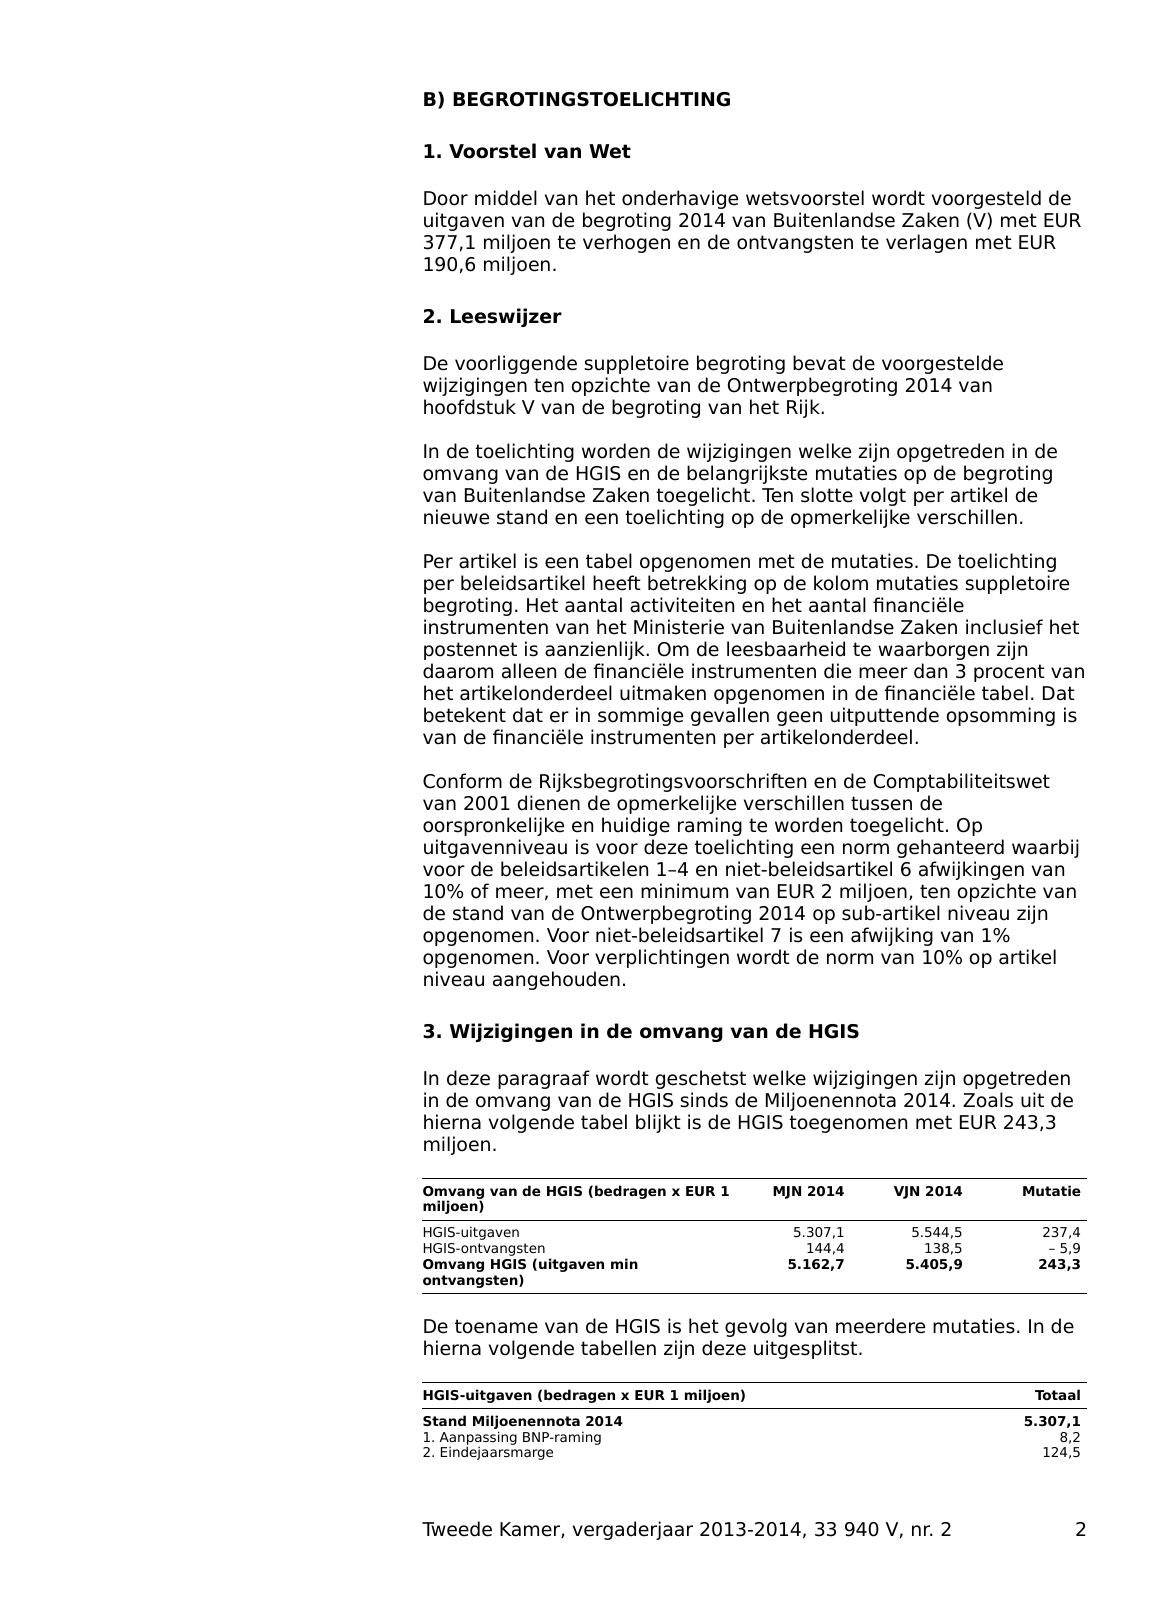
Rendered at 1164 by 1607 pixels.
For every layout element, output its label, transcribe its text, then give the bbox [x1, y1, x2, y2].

table_header VJN 2014 [850, 1179, 968, 1219]
text De toename van de HGIS is het gevolg van meerdere mutaties. In de hierna volgende tabellen zijn deze uitgesplitst. [422, 1316, 1087, 1360]
text Conform de Rijksbegrotingsvoorschriften en de Comptabiliteitswet van 2001 dienen de opmerkelijke verschillen tussen de oorspronkelijke en huidige raming te worden toegelicht. Op uitgavenniveau is voor deze toelichting een norm gehanteerd waarbij voor de beleidsartikelen 1–4 en niet-beleidsartikel 6 afwijkingen van 10% of meer, met een minimum van EUR 2 miljoen, ten opzichte van de stand van de Ontwerpbegroting 2014 op sub-artikel niveau zijn opgenomen. Voor niet-beleidsartikel 7 is een afwijking van 1% opgenomen. Voor verplichtingen wordt de norm van 10% op artikel niveau aangehouden. [422, 771, 1087, 991]
table_cell 138,5 [850, 1241, 968, 1257]
subtitle 1. Voorstel van Wet [422, 141, 1087, 163]
text In deze paragraaf wordt geschetst welke wijzigingen zijn opgetreden in de omvang van de HGIS sinds de Miljoenennota 2014. Zoals uit de hierna volgende tabel blijkt is de HGIS toegenomen met EUR 243,3 miljoen. [422, 1068, 1087, 1156]
table_cell 8,2 [969, 1430, 1087, 1445]
text In de toelichting worden de wijzigingen welke zijn opgetreden in de omvang van de HGIS en de belangrijkste mutaties op de begroting van Buitenlandse Zaken toegelicht. Ten slotte volgt per artikel de nieuwe stand en een toelichting op de opmerkelijke verschillen. [422, 441, 1087, 529]
table_cell 2. Eindejaarsmarge [422, 1445, 968, 1461]
table_cell HGIS-ontvangsten [422, 1241, 732, 1257]
table_header HGIS-uitgaven (bedragen x EUR 1 miljoen) [422, 1383, 968, 1408]
table_cell Stand Miljoenennota 2014 [422, 1409, 968, 1429]
subtitle B) BEGROTINGSTOELICHTING [422, 89, 1087, 111]
table_header MJN 2014 [732, 1179, 850, 1219]
table_cell 237,4 [969, 1221, 1087, 1241]
subtitle 2. Leeswijzer [422, 306, 1087, 328]
text Per artikel is een tabel opgenomen met de mutaties. De toelichting per beleidsartikel heeft betrekking op de kolom mutaties suppletoire begroting. Het aantal activiteiten en het aantal financiële instrumenten van het Ministerie van Buitenlandse Zaken inclusief het postennet is aanzienlijk. Om de leesbaarheid te waarborgen zijn daarom alleen de financiële instrumenten die meer dan 3 procent van het artikelonderdeel uitmaken opgenomen in de financiële tabel. Dat betekent dat er in sommige gevallen geen uitputtende opsomming is van de financiële instrumenten per artikelonderdeel. [422, 551, 1087, 749]
table_cell HGIS-uitgaven [422, 1221, 732, 1241]
table_cell 124,5 [969, 1445, 1087, 1461]
table_cell 5.162,7 [732, 1257, 850, 1293]
text De voorliggende suppletoire begroting bevat de voorgestelde wijzigingen ten opzichte van de Ontwerpbegroting 2014 van hoofdstuk V van de begroting van het Rijk. [422, 353, 1087, 419]
table_cell 5.544,5 [850, 1221, 968, 1241]
subtitle 3. Wijzigingen in de omvang van de HGIS [422, 1021, 1087, 1043]
table_header Totaal [969, 1383, 1087, 1408]
table_cell 243,3 [969, 1257, 1087, 1293]
table_cell 1. Aanpassing BNP-raming [422, 1430, 968, 1445]
table_cell 5.405,9 [850, 1257, 968, 1293]
table_header Mutatie [969, 1179, 1087, 1219]
table_cell 5.307,1 [732, 1221, 850, 1241]
text Door middel van het onderhavige wetsvoorstel wordt voorgesteld de uitgaven van de begroting 2014 van Buitenlandse Zaken (V) met EUR 377,1 miljoen te verhogen en de ontvangsten te verlagen met EUR 190,6 miljoen. [422, 188, 1087, 276]
table_cell 144,4 [732, 1241, 850, 1257]
table_cell – 5,9 [969, 1241, 1087, 1257]
table_header Omvang van de HGIS (bedragen x EUR 1 miljoen) [422, 1179, 732, 1219]
table_cell Omvang HGIS (uitgaven min ontvangsten) [422, 1257, 732, 1293]
table_cell 5.307,1 [969, 1409, 1087, 1429]
